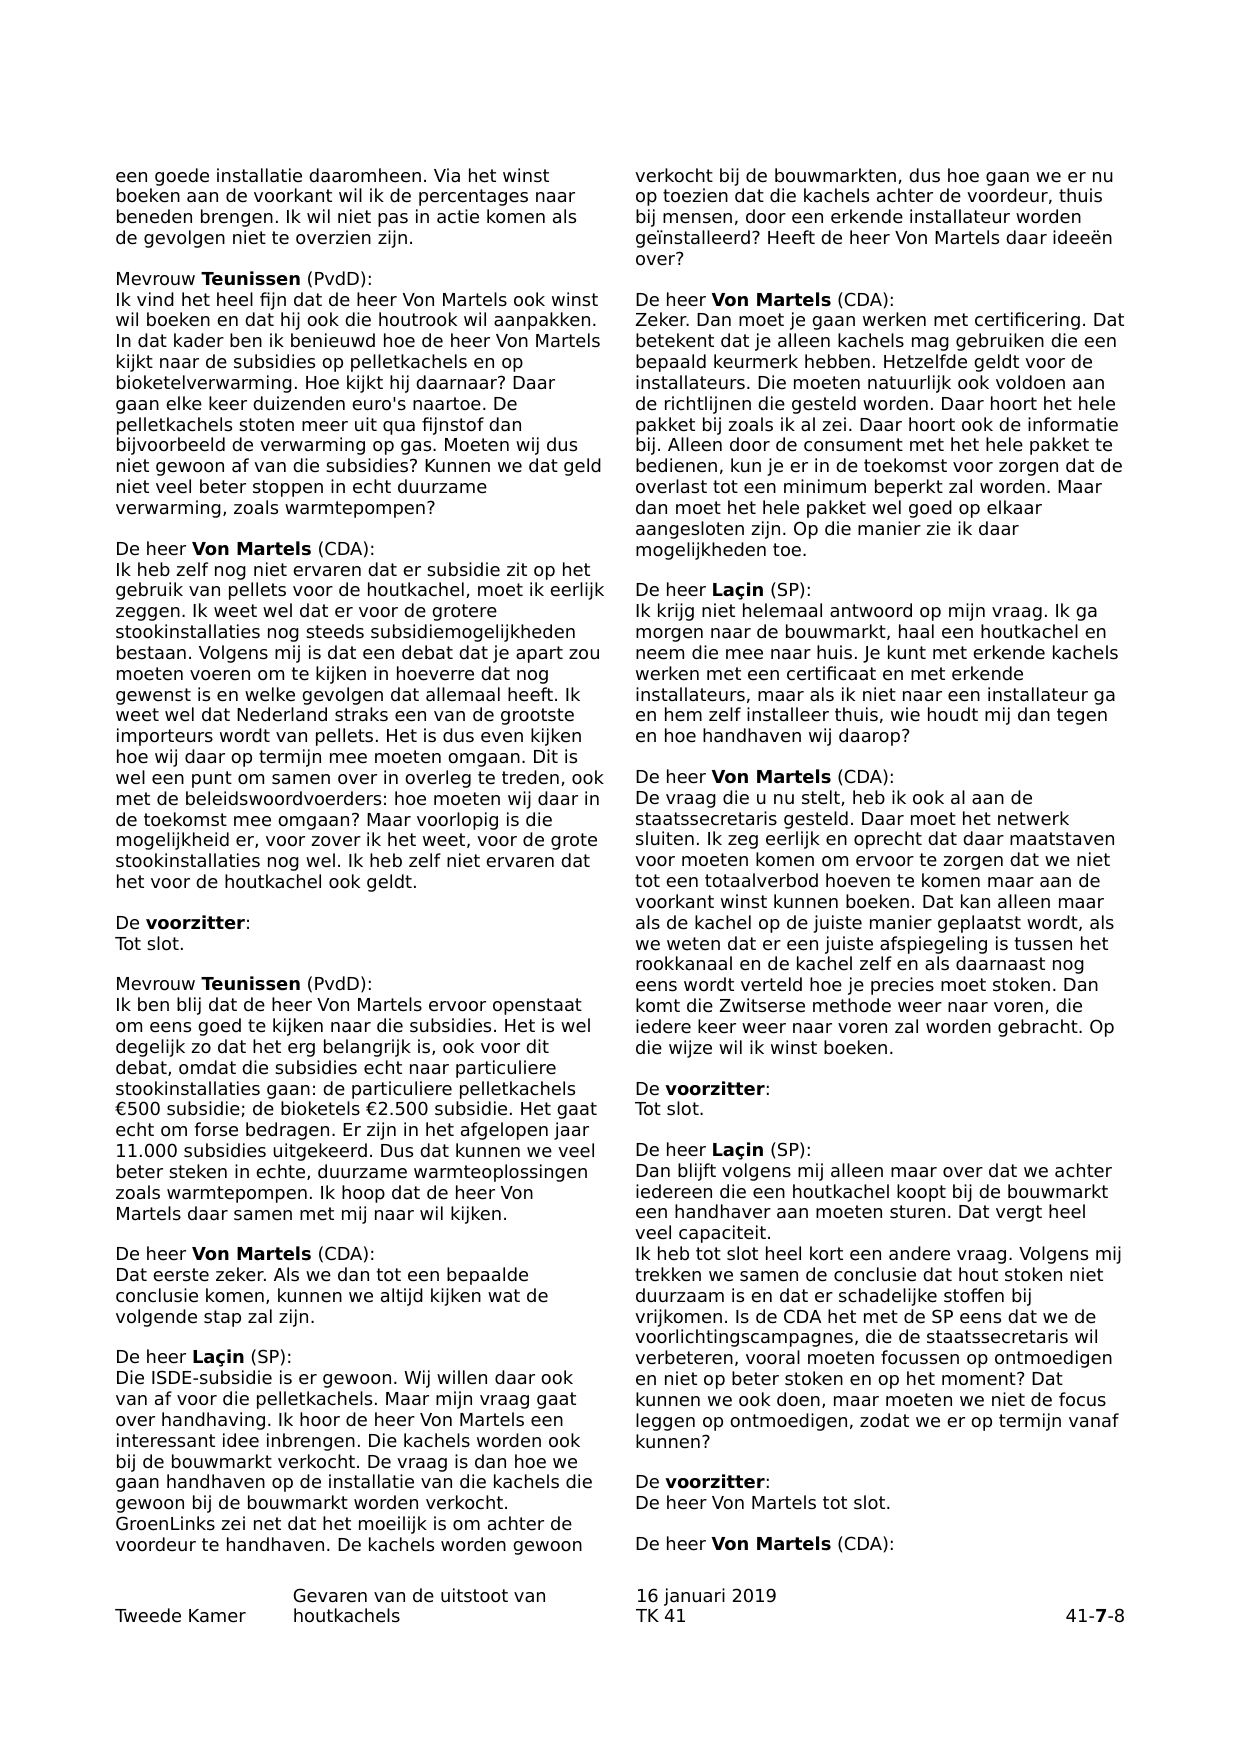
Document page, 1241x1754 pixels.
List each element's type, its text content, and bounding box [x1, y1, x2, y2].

text De heer Von Martels (CDA): [635, 1534, 1125, 1554]
text Dat eerste zeker. Als we dan tot een bepaalde conclusie komen, kunnen we altijd kijken wat de volgende stap zal zijn. [115, 1265, 605, 1327]
text Dan blijft volgens mij alleen maar over dat we achter iedereen die een houtkachel koopt bij de bouwmarkt een handhaver aan moeten sturen. Dat vergt heel veel capaciteit. [635, 1161, 1125, 1244]
text Ik krijg niet helemaal antwoord op mijn vraag. Ik ga morgen naar de bouwmarkt, haal een houtkachel en neem die mee naar huis. Je kunt met erkende kachels werken met een certificaat en met erkende installateurs, maar als ik niet naar een installateur ga en hem zelf installeer thuis, wie houdt mij dan tegen en hoe handhaven wij daarop? [635, 601, 1125, 747]
text De voorzitter: [635, 1472, 1125, 1493]
text Zeker. Dan moet je gaan werken met certificering. Dat betekent dat je alleen kachels mag gebruiken die een bepaald keurmerk hebben. Hetzelfde geldt voor de installateurs. Die moeten natuurlijk ook voldoen aan de richtlijnen die gesteld worden. Daar hoort het hele pakket bij zoals ik al zei. Daar hoort ook de informatie bij. Alleen door de consument met het hele pakket te bedienen, kun je er in de toekomst voor zorgen dat de overlast tot een minimum beperkt zal worden. Maar dan moet het hele pakket wel goed op elkaar aangesloten zijn. Op die manier zie ik daar mogelijkheden toe. [635, 310, 1125, 560]
text De heer Von Martels (CDA): [115, 1244, 605, 1265]
text Mevrouw Teunissen (PvdD): [115, 974, 605, 995]
text Mevrouw Teunissen (PvdD): [115, 269, 605, 289]
text Ik vind het heel fijn dat de heer Von Martels ook winst wil boeken en dat hij ook die houtrook wil aanpakken. In dat kader ben ik benieuwd hoe de heer Von Martels kijkt naar de subsidies op pelletkachels en op bioketelverwarming. Hoe kijkt hij daarnaar? Daar gaan elke keer duizenden euro's naartoe. De pelletkachels stoten meer uit qua fijnstof dan bijvoorbeeld de verwarming op gas. Moeten wij dus niet gewoon af van die subsidies? Kunnen we dat geld niet veel beter stoppen in echt duurzame verwarming, zoals warmtepompen? [115, 289, 605, 518]
text De voorzitter: [635, 1078, 1125, 1099]
text De heer Von Martels (CDA): [115, 538, 605, 559]
text De heer Laçin (SP): [635, 1140, 1125, 1161]
text Ik heb zelf nog niet ervaren dat er subsidie zit op het gebruik van pellets voor de houtkachel, moet ik eerlijk zeggen. Ik weet wel dat er voor de grotere stookinstallaties nog steeds subsidiemogelijkheden bestaan. Volgens mij is dat een debat dat je apart zou moeten voeren om te kijken in hoeverre dat nog gewenst is en welke gevolgen dat allemaal heeft. Ik weet wel dat Nederland straks een van de grootste importeurs wordt van pellets. Het is dus even kijken hoe wij daar op termijn mee moeten omgaan. Dit is wel een punt om samen over in overleg te treden, ook met de beleidswoordvoerders: hoe moeten wij daar in de toekomst mee omgaan? Maar voorlopig is die mogelijkheid er, voor zover ik het weet, voor de grote stookinstallaties nog wel. Ik heb zelf niet ervaren dat het voor de houtkachel ook geldt. [115, 559, 605, 893]
text De voorzitter: [115, 913, 605, 933]
text Ik heb tot slot heel kort een andere vraag. Volgens mij trekken we samen de conclusie dat hout stoken niet duurzaam is en dat er schadelijke stoffen bij vrijkomen. Is de CDA het met de SP eens dat we de voorlichtingscampagnes, die de staatssecretaris wil verbeteren, vooral moeten focussen op ontmoedigen en niet op beter stoken en op het moment? Dat kunnen we ook doen, maar moeten we niet de focus leggen op ontmoedigen, zodat we er op termijn vanaf kunnen? [635, 1244, 1125, 1452]
text Ik ben blij dat de heer Von Martels ervoor openstaat om eens goed te kijken naar die subsidies. Het is wel degelijk zo dat het erg belangrijk is, ook voor dit debat, omdat die subsidies echt naar particuliere stookinstallaties gaan: de particuliere pelletkachels €500 subsidie; de bioketels €2.500 subsidie. Het gaat echt om forse bedragen. Er zijn in het afgelopen jaar 11.000 subsidies uitgekeerd. Dus dat kunnen we veel beter steken in echte, duurzame warmteoplossingen zoals warmtepompen. Ik hoop dat de heer Von Martels daar samen met mij naar wil kijken. [115, 995, 605, 1224]
text De heer Laçin (SP): [635, 580, 1125, 601]
text Tot slot. [115, 933, 605, 954]
text Die ISDE-subsidie is er gewoon. Wij willen daar ook van af voor die pelletkachels. Maar mijn vraag gaat over handhaving. Ik hoor de heer Von Martels een interessant idee inbrengen. Die kachels worden ook bij de bouwmarkt verkocht. De vraag is dan hoe we gaan handhaven op de installatie van die kachels die gewoon bij de bouwmarkt worden verkocht. GroenLinks zei net dat het moeilijk is om achter de voordeur te handhaven. De kachels worden gewoon [115, 1368, 605, 1556]
text Tot slot. [635, 1099, 1125, 1120]
text De heer Von Martels (CDA): [635, 767, 1125, 787]
text De heer Von Martels tot slot. [635, 1493, 1125, 1514]
text De heer Von Martels (CDA): [635, 289, 1125, 310]
text De heer Laçin (SP): [115, 1347, 605, 1368]
text De vraag die u nu stelt, heb ik ook al aan de staatssecretaris gesteld. Daar moet het netwerk sluiten. Ik zeg eerlijk en oprecht dat daar maatstaven voor moeten komen om ervoor te zorgen dat we niet tot een totaalverbod hoeven te komen maar aan de voorkant winst kunnen boeken. Dat kan alleen maar als de kachel op de juiste manier geplaatst wordt, als we weten dat er een juiste afspiegeling is tussen het rookkanaal en de kachel zelf en als daarnaast nog eens wordt verteld hoe je precies moet stoken. Dan komt die Zwitserse methode weer naar voren, die iedere keer weer naar voren zal worden gebracht. Op die wijze wil ik winst boeken. [635, 787, 1125, 1058]
text een goede installatie daaromheen. Via het winst boeken aan de voorkant wil ik de percentages naar beneden brengen. Ik wil niet pas in actie komen als de gevolgen niet te overzien zijn. [115, 165, 605, 249]
text verkocht bij de bouwmarkten, dus hoe gaan we er nu op toezien dat die kachels achter de voordeur, thuis bij mensen, door een erkende installateur worden geïnstalleerd? Heeft de heer Von Martels daar ideeën over? [635, 165, 1125, 269]
